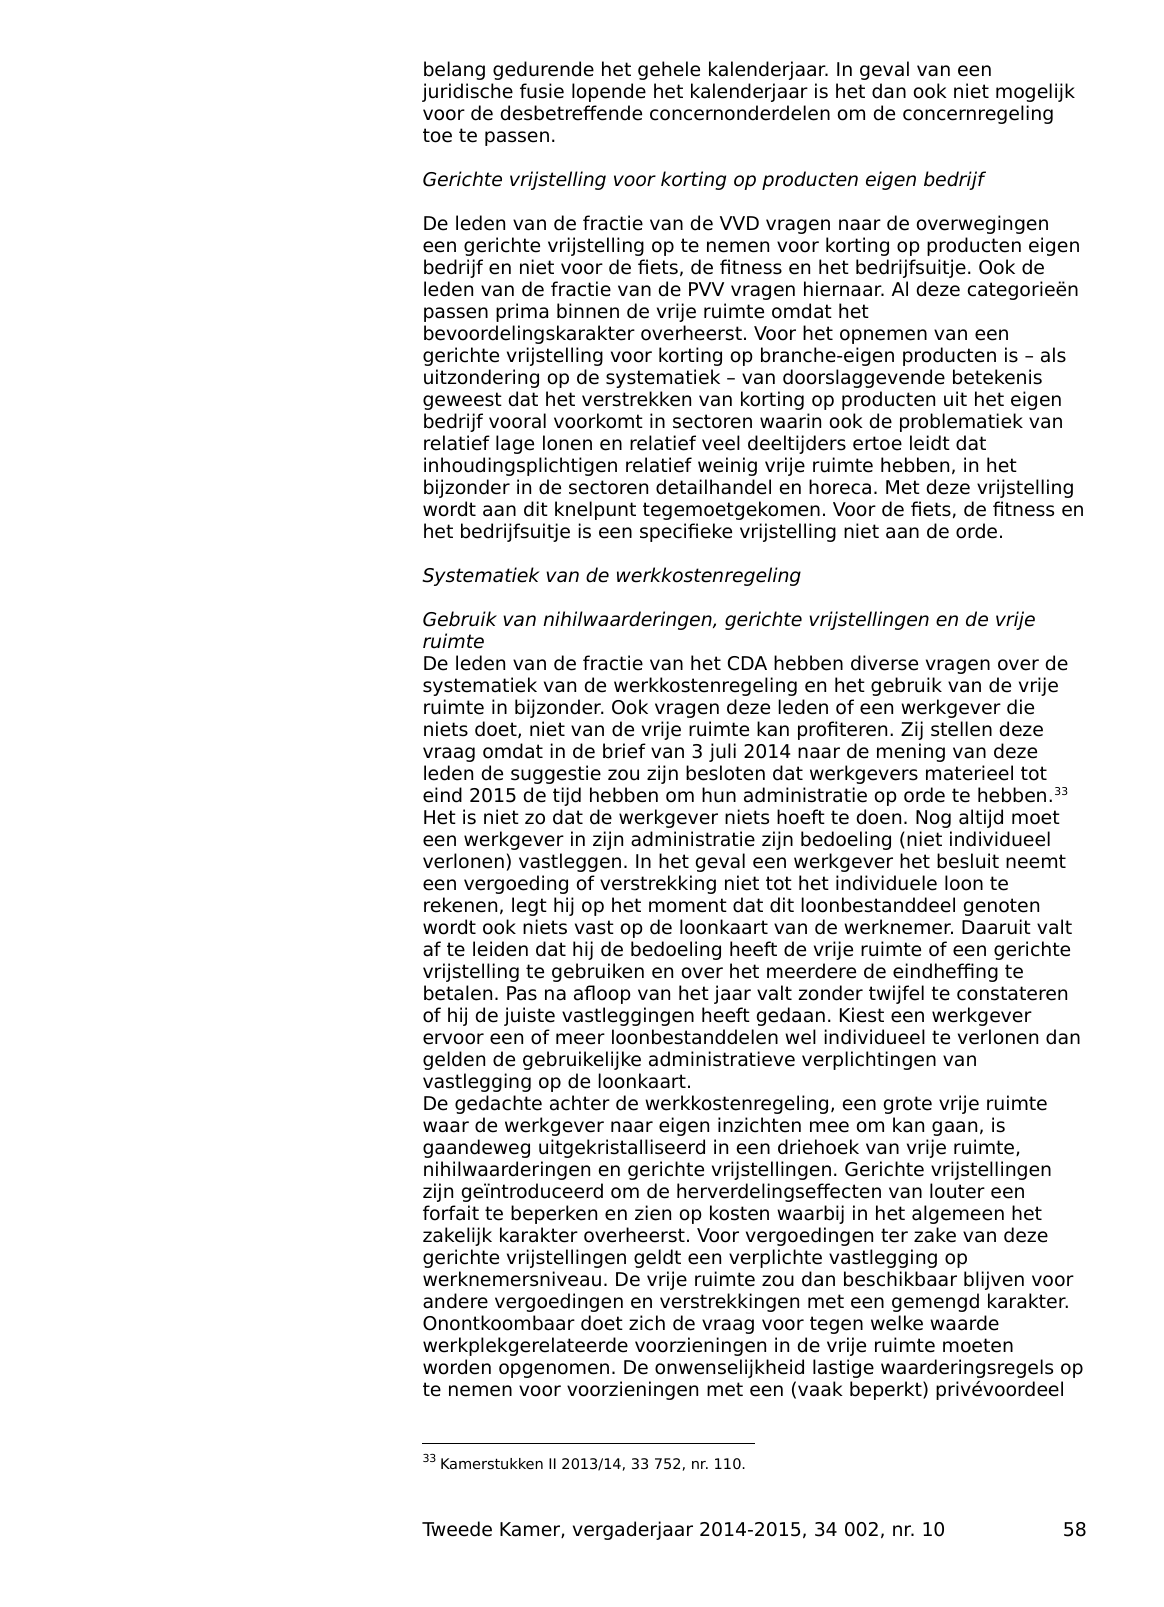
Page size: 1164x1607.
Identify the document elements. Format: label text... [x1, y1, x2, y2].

text belang gedurende het gehele kalenderjaar. In geval van een juridische fusie lopende het kalenderjaar is het dan ook niet mogelijk voor de desbetreffende concernonderdelen om de concernregeling toe te passen. [422, 59, 1087, 147]
text Gebruik van nihilwaarderingen, gerichte vrijstellingen en de vrije ruimte [422, 609, 1087, 653]
subtitle Gerichte vrijstelling voor korting op producten eigen bedrijf [422, 169, 1087, 191]
subtitle Systematiek van de werkkostenregeling [422, 565, 1087, 587]
text Kamerstukken II 2013/14, 33 752, nr. 110. [422, 1452, 1087, 1474]
text De leden van de fractie van de VVD vragen naar de overwegingen een gerichte vrijstelling op te nemen voor korting op producten eigen bedrijf en niet voor de fiets, de fitness en het bedrijfsuitje. Ook de leden van de fractie van de PVV vragen hiernaar. Al deze categorieën passen prima binnen de vrije ruimte omdat het bevoordelingskarakter overheerst. Voor het opnemen van een gerichte vrijstelling voor korting op branche-eigen producten is – als uitzondering op de systematiek – van doorslaggevende betekenis geweest dat het verstrekken van korting op producten uit het eigen bedrijf vooral voorkomt in sectoren waarin ook de problematiek van relatief lage lonen en relatief veel deeltijders ertoe leidt dat inhoudingsplichtigen relatief weinig vrije ruimte hebben, in het bijzonder in de sectoren detailhandel en horeca. Met deze vrijstelling wordt aan dit knelpunt tegemoetgekomen. Voor de fiets, de fitness en het bedrijfsuitje is een specifieke vrijstelling niet aan de orde. [422, 213, 1087, 543]
text De leden van de fractie van het CDA hebben diverse vragen over de systematiek van de werkkostenregeling en het gebruik van de vrije ruimte in bijzonder. Ook vragen deze leden of een werkgever die niets doet, niet van de vrije ruimte kan profiteren. Zij stellen deze vraag omdat in de brief van 3 juli 2014 naar de mening van deze leden de suggestie zou zijn besloten dat werkgevers materieel tot eind 2015 de tijd hebben om hun administratie op orde te hebben. Het is niet zo dat de werkgever niets hoeft te doen. Nog altijd moet een werkgever in zijn administratie zijn bedoeling (niet individueel verlonen) vastleggen. In het geval een werkgever het besluit neemt een vergoeding of verstrekking niet tot het individuele loon te rekenen, legt hij op het moment dat dit loonbestanddeel genoten wordt ook niets vast op de loonkaart van de werknemer. Daaruit valt af te leiden dat hij de bedoeling heeft de vrije ruimte of een gerichte vrijstelling te gebruiken en over het meerdere de eindheffing te betalen. Pas na afloop van het jaar valt zonder twijfel te constateren of hij de juiste vastleggingen heeft gedaan. Kiest een werkgever ervoor een of meer loonbestanddelen wel individueel te verlonen dan gelden de gebruikelijke administratieve verplichtingen van vastlegging op de loonkaart. [422, 653, 1087, 1093]
text De gedachte achter de werkkostenregeling, een grote vrije ruimte waar de werkgever naar eigen inzichten mee om kan gaan, is gaandeweg uitgekristalliseerd in een driehoek van vrije ruimte, nihilwaarderingen en gerichte vrijstellingen. Gerichte vrijstellingen zijn geïntroduceerd om de herverdelingseffecten van louter een forfait te beperken en zien op kosten waarbij in het algemeen het zakelijk karakter overheerst. Voor vergoedingen ter zake van deze gerichte vrijstellingen geldt een verplichte vastlegging op werknemersniveau. De vrije ruimte zou dan beschikbaar blijven voor andere vergoedingen en verstrekkingen met een gemengd karakter. Onontkoombaar doet zich de vraag voor tegen welke waarde werkplekgerelateerde voorzieningen in de vrije ruimte moeten worden opgenomen. De onwenselijkheid lastige waarderingsregels op te nemen voor voorzieningen met een (vaak beperkt) privévoordeel [422, 1093, 1087, 1401]
